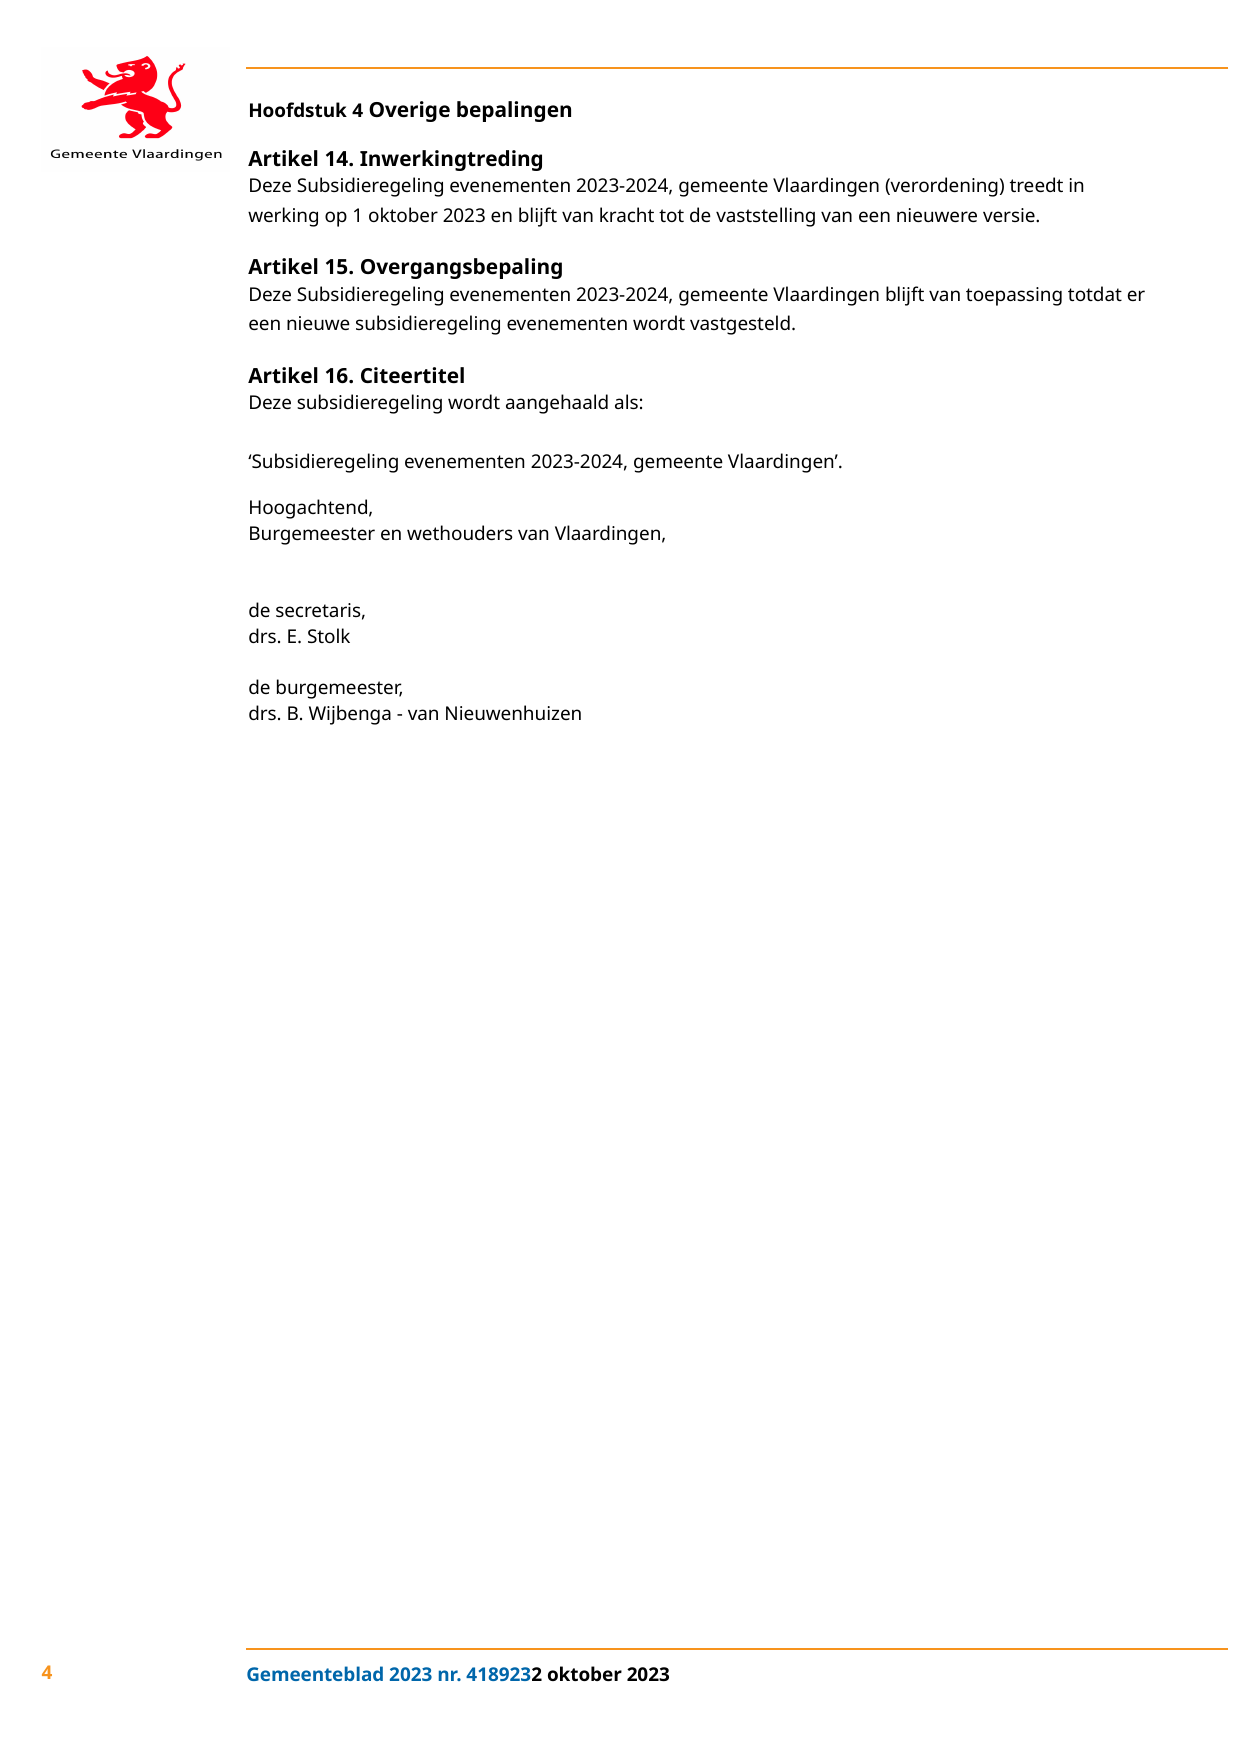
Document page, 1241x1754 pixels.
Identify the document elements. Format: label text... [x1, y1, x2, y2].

text ‘Subsidieregeling evenementen 2023-2024, gemeente Vlaardingen’. [248, 448, 1152, 474]
text Artikel 16. Citeertitel [248, 361, 1152, 389]
text de secretaris, [248, 597, 1152, 623]
text Deze Subsidieregeling evenementen 2023-2024, gemeente Vlaardingen blijft van toepassing totdat er een nieuwe subsidieregeling evenementen wordt vastgesteld. [248, 281, 1152, 336]
text Burgemeester en wethouders van Vlaardingen, [248, 520, 1152, 546]
text drs. B. Wijbenga - van Nieuwenhuizen [248, 700, 1152, 726]
text Artikel 14. Inwerkingtreding [248, 144, 1152, 172]
text Hoogachtend, [248, 494, 1152, 520]
text drs. E. Stolk [248, 623, 1152, 648]
picture [41, 47, 231, 172]
text de burgemeester, [248, 674, 1152, 700]
text Deze Subsidieregeling evenementen 2023-2024, gemeente Vlaardingen (verordening) treedt in werking op 1 oktober 2023 en blijft van kracht tot de vaststelling van een nieuwere versie. [248, 172, 1152, 228]
text Deze subsidieregeling wordt aangehaald als: [248, 389, 1152, 415]
text Artikel 15. Overgangsbepaling [248, 252, 1152, 281]
text Hoofdstuk 4 Overige bepalingen [248, 95, 1152, 123]
